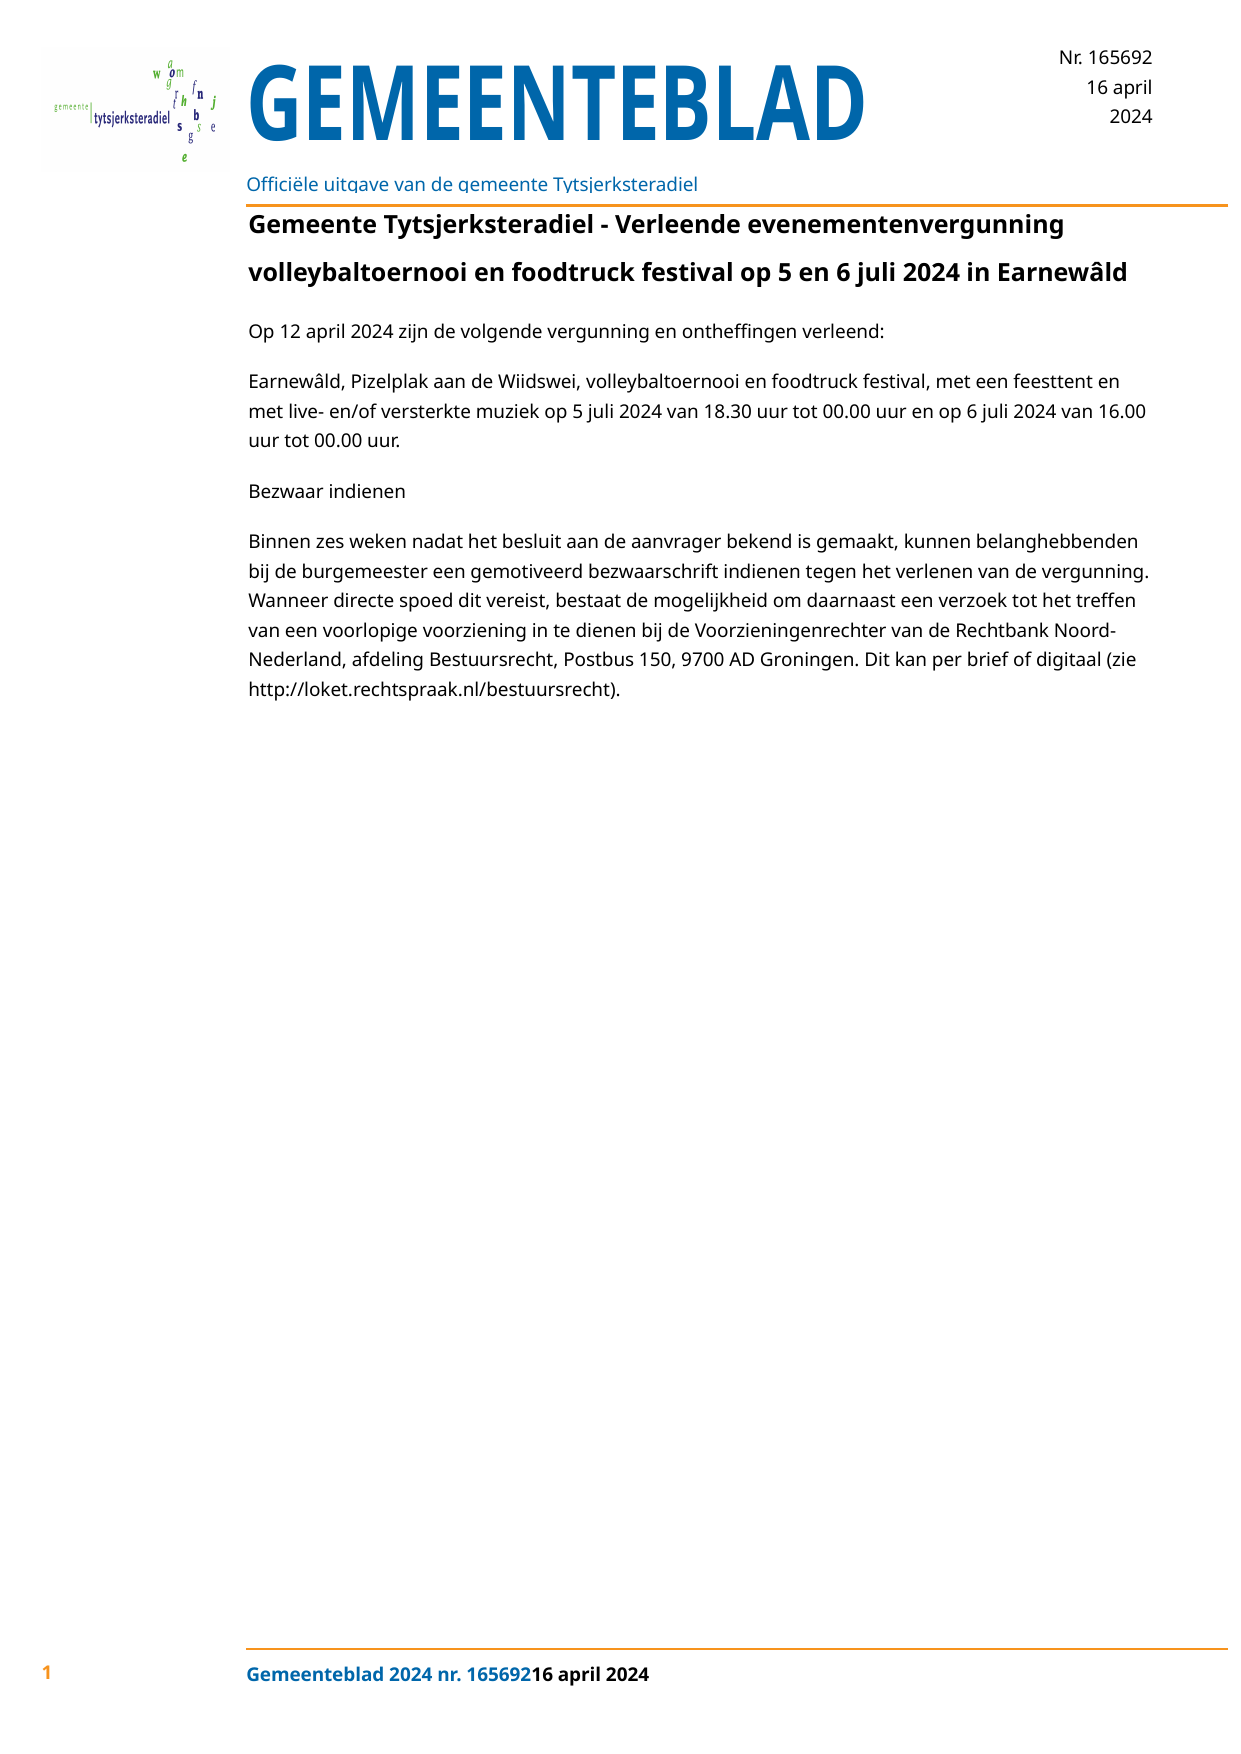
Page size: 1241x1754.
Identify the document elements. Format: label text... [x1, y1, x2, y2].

text Op 12 april 2024 zijn de volgende vergunning en ontheffingen verleend: [248, 318, 1152, 344]
text Binnen zes weken nadat het besluit aan de aanvrager bekend is gemaakt, kunnen belanghebbenden bij de burgemeester een gemotiveerd bezwaarschrift indienen tegen het verlenen van de vergunning. Wanneer directe spoed dit vereist, bestaat de mogelijkheid om daarnaast een verzoek tot het treffen van een voorlopige voorziening in te dienen bij de Voorzieningenrechter van de Rechtbank Noord-Nederland, afdeling Bestuursrecht, Postbus 150, 9700 AD Groningen. Dit kan per brief of digitaal (zie http://loket.rechtspraak.nl/bestuursrecht). [248, 528, 1152, 702]
picture [41, 47, 231, 172]
text Gemeente Tytsjerksteradiel - Verleende evenementenvergunning volleybaltoernooi en foodtruck festival op 5 en 6 juli 2024 in Earnewâld [248, 207, 1152, 288]
text Bezwaar indienen [248, 478, 1152, 504]
text Earnewâld, Pizelplak aan de Wiidswei, volleybaltoernooi en foodtruck festival, met een feesttent en met live- en/of versterkte muziek op 5 juli 2024 van 18.30 uur tot 00.00 uur en op 6 juli 2024 van 16.00 uur tot 00.00 uur. [248, 368, 1152, 453]
